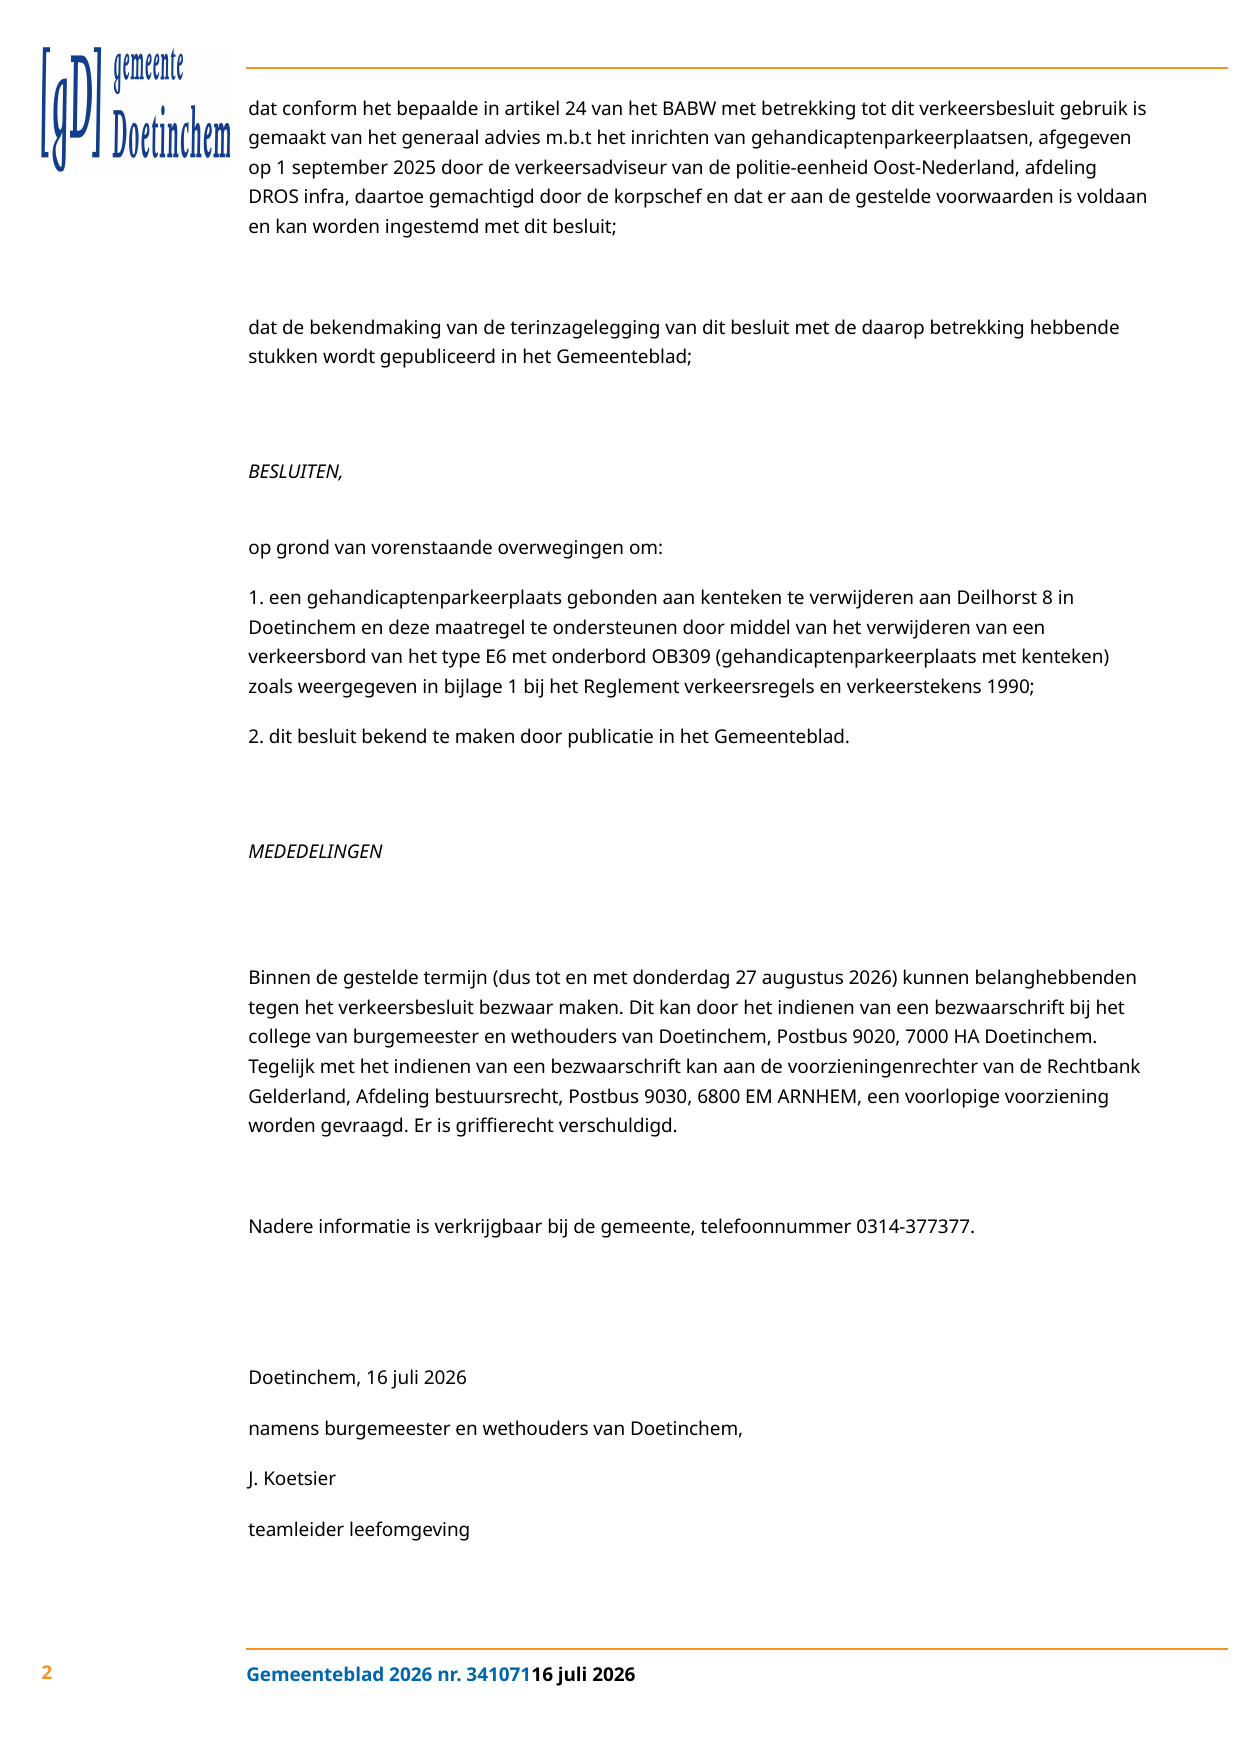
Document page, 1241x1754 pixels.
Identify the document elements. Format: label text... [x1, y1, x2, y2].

text op grond van vorenstaande overwegingen om: [248, 534, 1152, 560]
text Doetinchem, 16 juli 2026 [248, 1364, 1152, 1390]
text BESLUITEN, [248, 458, 1152, 484]
picture [41, 47, 231, 172]
text Nadere informatie is verkrijgbaar bij de gemeente, telefoonnummer 0314-377377. [248, 1213, 1152, 1239]
text J. Koetsier [248, 1465, 1152, 1491]
text teamleider leefomgeving [248, 1516, 1152, 1542]
text namens burgemeester en wethouders van Doetinchem, [248, 1415, 1152, 1441]
text dat conform het bepaalde in artikel 24 van het BABW met betrekking tot dit verkeersbesluit gebruik is gemaakt van het generaal advies m.b.t het inrichten van gehandicaptenparkeerplaatsen, afgegeven op 1 september 2025 door de verkeersadviseur van de politie-eenheid Oost-Nederland, afdeling DROS infra, daartoe gemachtigd door de korpschef en dat er aan de gestelde voorwaarden is voldaan en kan worden ingestemd met dit besluit; [248, 95, 1152, 239]
text dat de bekendmaking van de terinzagelegging van dit besluit met de daarop betrekking hebbende stukken wordt gepubliceerd in het Gemeenteblad; [248, 314, 1152, 369]
text Binnen de gestelde termijn (dus tot en met donderdag 27 augustus 2026) kunnen belanghebbenden tegen het verkeersbesluit bezwaar maken. Dit kan door het indienen van een bezwaarschrift bij het college van burgemeester en wethouders van Doetinchem, Postbus 9020, 7000 HA Doetinchem. Tegelijk met het indienen van een bezwaarschrift kan aan de voorzieningenrechter van de Rechtbank Gelderland, Afdeling bestuursrecht, Postbus 9030, 6800 EM ARNHEM, een voorlopige voorziening worden gevraagd. Er is griffierecht verschuldigd. [248, 964, 1152, 1138]
text MEDEDELINGEN [248, 838, 1152, 864]
text 1. een gehandicaptenparkeerplaats gebonden aan kenteken te verwijderen aan Deilhorst 8 in Doetinchem en deze maatregel te ondersteunen door middel van het verwijderen van een verkeersbord van het type E6 met onderbord OB309 (gehandicaptenparkeerplaats met kenteken) zoals weergegeven in bijlage 1 bij het Reglement verkeersregels en verkeerstekens 1990; [248, 584, 1152, 699]
text 2. dit besluit bekend te maken door publicatie in het Gemeenteblad. [248, 724, 1152, 749]
